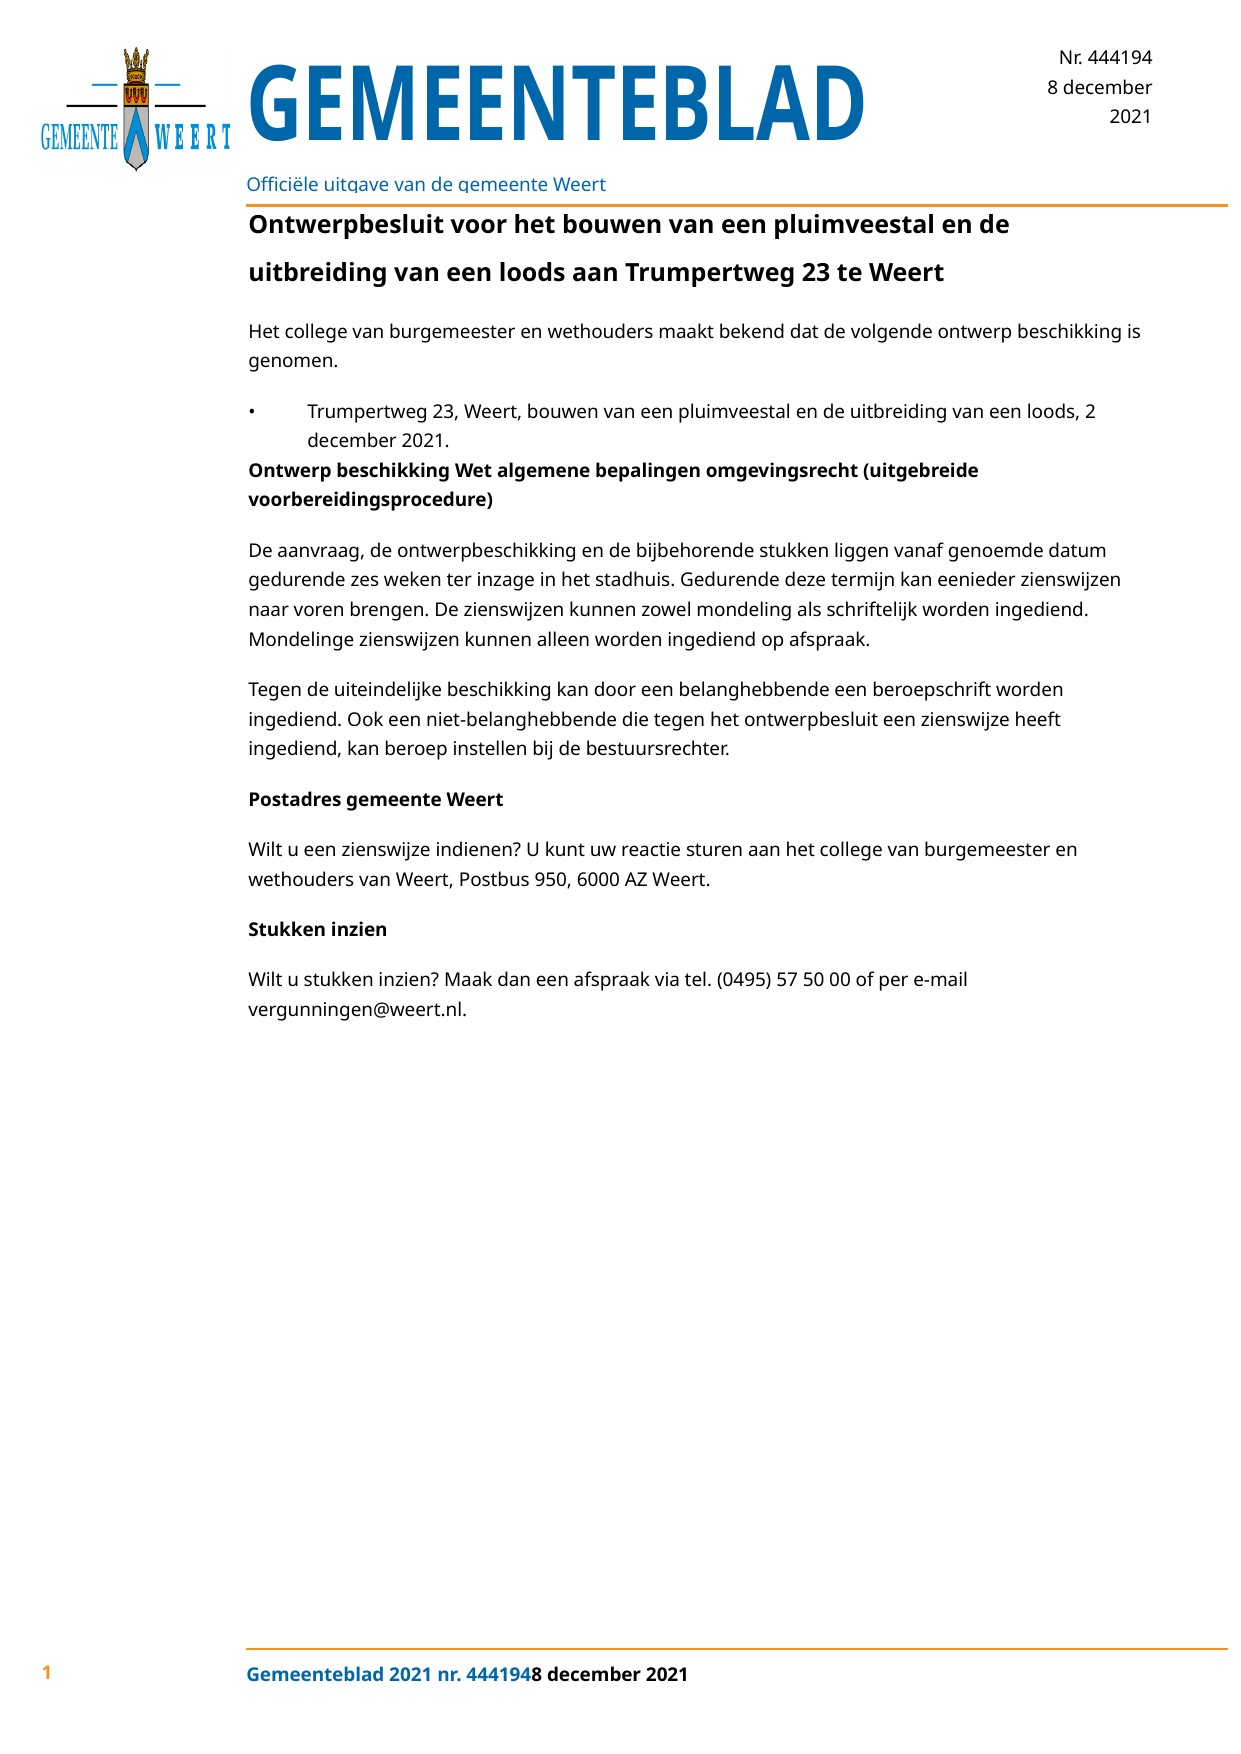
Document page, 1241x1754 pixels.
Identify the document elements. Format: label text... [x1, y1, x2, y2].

text Stukken inzien [248, 916, 1152, 942]
text Ontwerpbesluit voor het bouwen van een pluimveestal en de uitbreiding van een loods aan Trumpertweg 23 te Weert [248, 207, 1152, 288]
text Het college van burgemeester en wethouders maakt bekend dat de volgende ontwerp beschikking is genomen. [248, 318, 1152, 373]
picture [41, 47, 231, 172]
text Tegen de uiteindelijke beschikking kan door een belanghebbende een beroepschrift worden ingediend. Ook een niet-belanghebbende die tegen het ontwerpbesluit een zienswijze heeft ingediend, kan beroep instellen bij de bestuursrechter. [248, 676, 1152, 761]
text Postadres gemeente Weert [248, 786, 1152, 812]
text Wilt u stukken inzien? Maak dan een afspraak via tel. (0495) 57 50 00 of per e-mail vergunningen@weert.nl. [248, 967, 1152, 1022]
text De aanvraag, de ontwerpbeschikking en de bijbehorende stukken liggen vanaf genoemde datum gedurende zes weken ter inzage in het stadhuis. Gedurende deze termijn kan eenieder zienswijzen naar voren brengen. De zienswijzen kunnen zowel mondeling als schriftelijk worden ingediend. Mondelinge zienswijzen kunnen alleen worden ingediend op afspraak. [248, 537, 1152, 652]
text Ontwerp beschikking Wet algemene bepalingen omgevingsrecht (uitgebreide voorbereidingsprocedure) [248, 457, 1152, 512]
text Wilt u een zienswijze indienen? U kunt uw reactie sturen aan het college van burgemeester en wethouders van Weert, Postbus 950, 6000 AZ Weert. [248, 836, 1152, 892]
list Trumpertweg 23, Weert, bouwen van een pluimveestal en de uitbreiding van een loods, 2 december 2021. [248, 398, 1152, 453]
